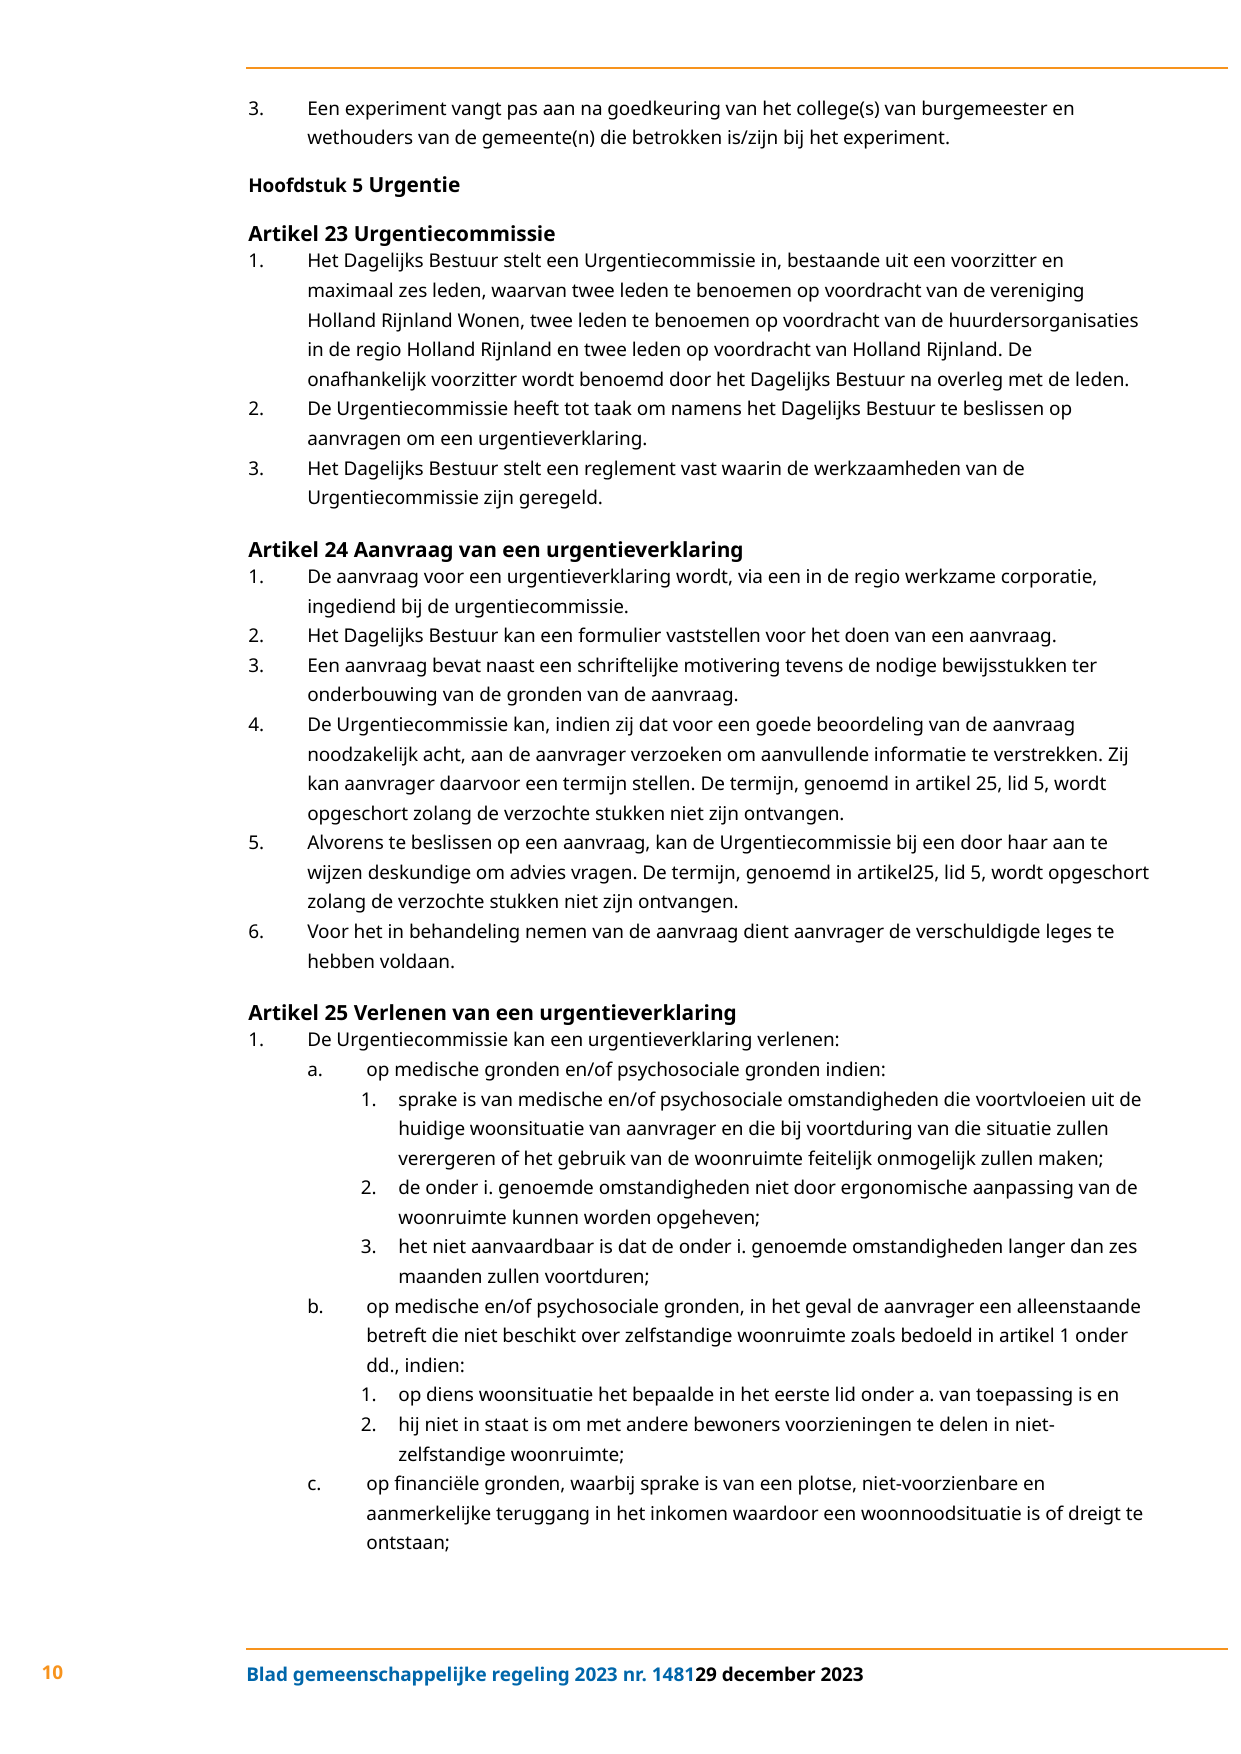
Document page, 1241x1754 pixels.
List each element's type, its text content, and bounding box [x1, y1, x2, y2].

list Het Dagelijks Bestuur stelt een reglement vast waarin de werkzaamheden van de Urgentiecommissie zijn geregeld. [248, 455, 1152, 510]
list De Urgentiecommissie kan, indien zij dat voor een goede beoordeling van de aanvraag noodzakelijk acht, aan de aanvrager verzoeken om aanvullende informatie te verstrekken. Zij kan aanvrager daarvoor een termijn stellen. De termijn, genoemd in artikel 25, lid 5, wordt opgeschort zolang de verzochte stukken niet zijn ontvangen. [248, 711, 1152, 826]
list sprake is van medische en/of psychosociale omstandigheden die voortvloeien uit de huidige woonsituatie van aanvrager en die bij voortduring van die situatie zullen verergeren of het gebruik van de woonruimte feitelijk onmogelijk zullen maken; [361, 1086, 1152, 1171]
list op diens woonsituatie het bepaalde in het eerste lid onder a. van toepassing is en [361, 1382, 1152, 1407]
list De Urgentiecommissie heeft tot taak om namens het Dagelijks Bestuur te beslissen op aanvragen om een urgentieverklaring. [248, 396, 1152, 451]
list De Urgentiecommissie kan een urgentieverklaring verlenen: [248, 1027, 1152, 1052]
list de onder i. genoemde omstandigheden niet door ergonomische aanpassing van de woonruimte kunnen worden opgeheven; [361, 1174, 1152, 1230]
list Het Dagelijks Bestuur stelt een Urgentiecommissie in, bestaande uit een voorzitter en maximaal zes leden, waarvan twee leden te benoemen op voordracht van de vereniging Holland Rijnland Wonen, twee leden te benoemen op voordracht van de huurdersorganisaties in de regio Holland Rijnland en twee leden op voordracht van Holland Rijnland. De onafhankelijk voorzitter wordt benoemd door het Dagelijks Bestuur na overleg met de leden. [248, 248, 1152, 392]
list Alvorens te beslissen op een aanvraag, kan de Urgentiecommissie bij een door haar aan te wijzen deskundige om advies vragen. De termijn, genoemd in artikel25, lid 5, wordt opgeschort zolang de verzochte stukken niet zijn ontvangen. [248, 829, 1152, 914]
text Artikel 25 Verlenen van een urgentieverklaring [248, 998, 1152, 1027]
text Hoofdstuk 5 Urgentie [248, 170, 1152, 198]
list het niet aanvaardbaar is dat de onder i. genoemde omstandigheden langer dan zes maanden zullen voortduren; [361, 1234, 1152, 1289]
list op medische en/of psychosociale gronden, in het geval de aanvrager een alleenstaande betreft die niet beschikt over zelfstandige woonruimte zoals bedoeld in artikel 1 onder dd., indien: [307, 1293, 1152, 1378]
list Voor het in behandeling nemen van de aanvraag dient aanvrager de verschuldigde leges te hebben voldaan. [248, 918, 1152, 973]
list Het Dagelijks Bestuur kan een formulier vaststellen voor het doen van een aanvraag. [248, 622, 1152, 648]
text Artikel 23 Urgentiecommissie [248, 219, 1152, 248]
text Artikel 24 Aanvraag van een urgentieverklaring [248, 535, 1152, 563]
list op medische gronden en/of psychosociale gronden indien: [307, 1056, 1152, 1082]
list De aanvraag voor een urgentieverklaring wordt, via een in de regio werkzame corporatie, ingediend bij de urgentiecommissie. [248, 563, 1152, 618]
list hij niet in staat is om met andere bewoners voorzieningen te delen in niet-zelfstandige woonruimte; [361, 1411, 1152, 1467]
list Een experiment vangt pas aan na goedkeuring van het college(s) van burgemeester en wethouders van de gemeente(n) die betrokken is/zijn bij het experiment. [248, 95, 1152, 150]
picture [41, 47, 231, 172]
list op financiële gronden, waarbij sprake is van een plotse, niet-voorzienbare en aanmerkelijke teruggang in het inkomen waardoor een woonnoodsituatie is of dreigt te ontstaan; [307, 1470, 1152, 1555]
list Een aanvraag bevat naast een schriftelijke motivering tevens de nodige bewijsstukken ter onderbouwing van de gronden van de aanvraag. [248, 652, 1152, 707]
